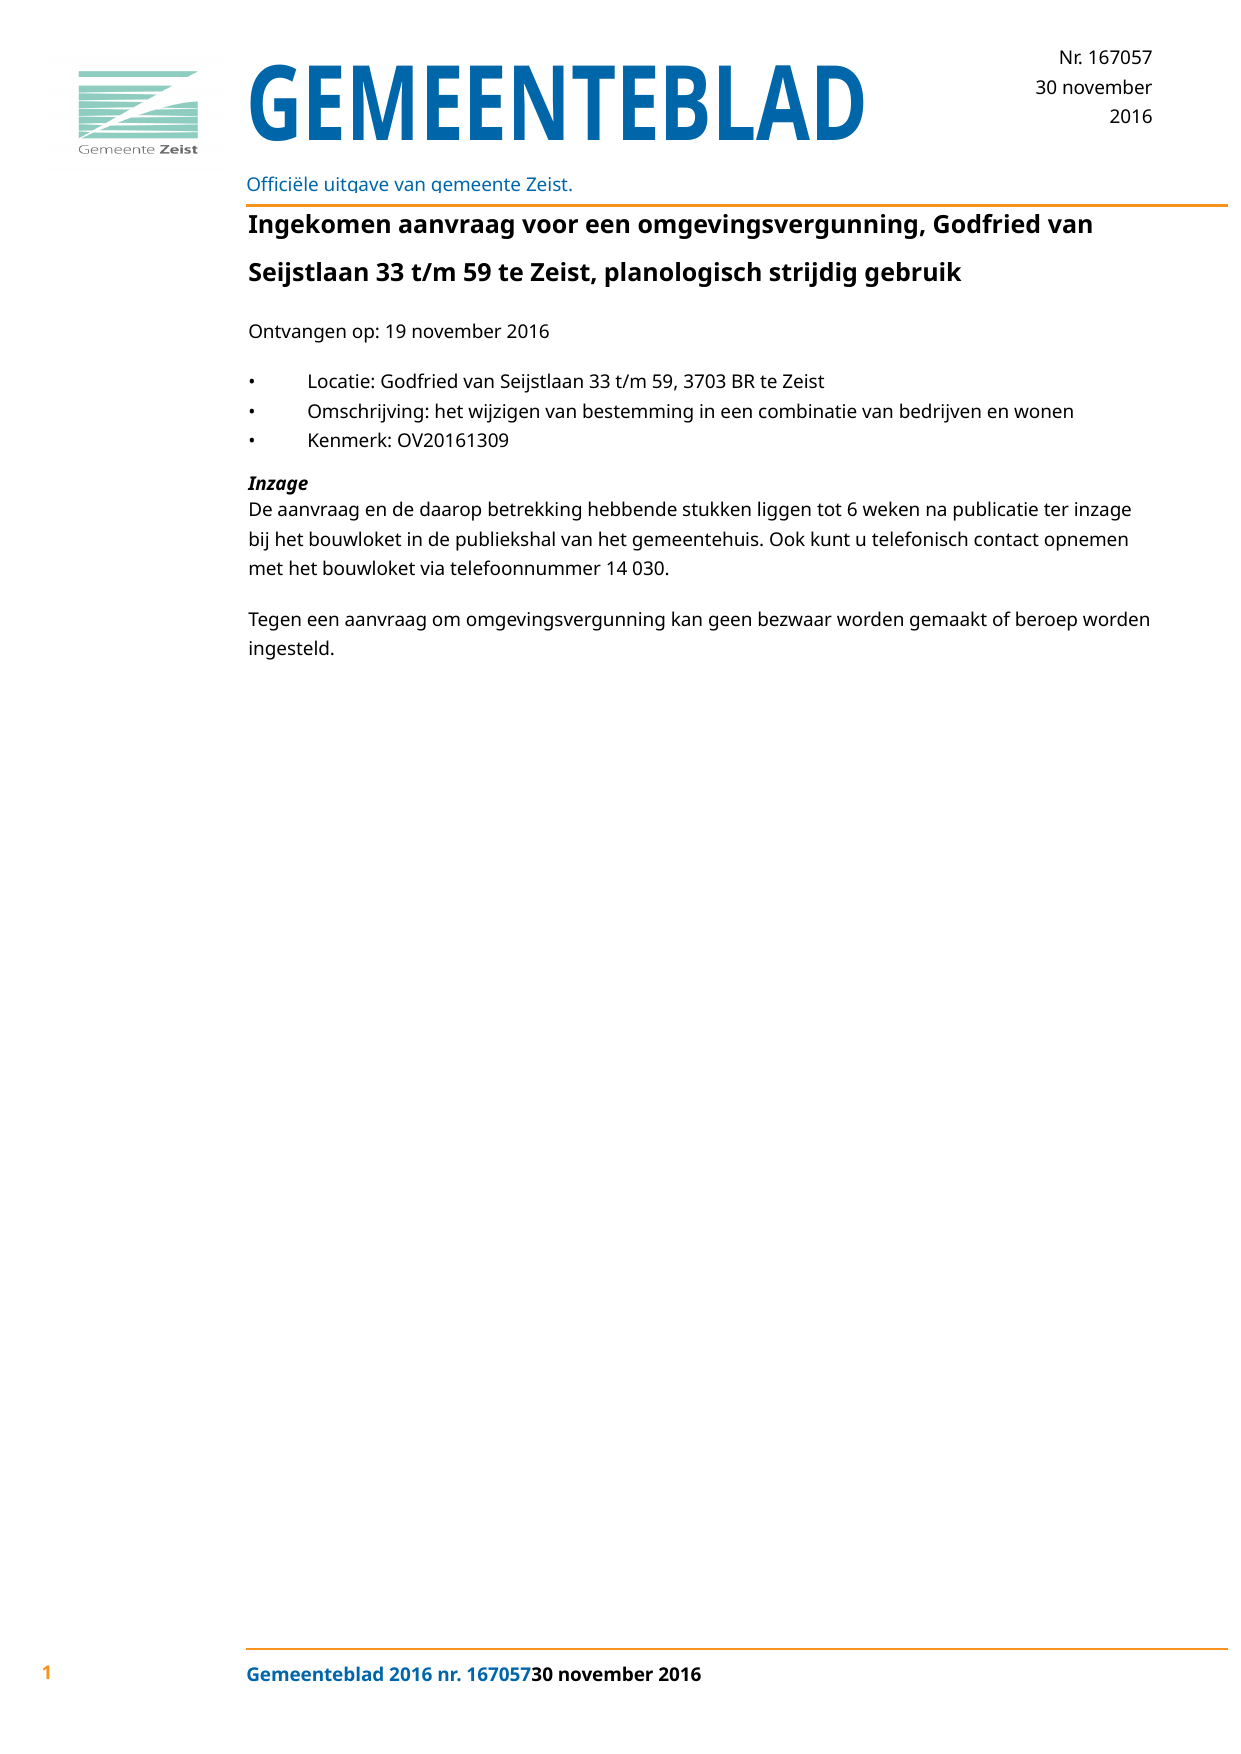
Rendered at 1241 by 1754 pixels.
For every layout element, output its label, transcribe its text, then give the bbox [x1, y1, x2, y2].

list Kenmerk: OV20161309 [248, 427, 1152, 453]
text Inzage [248, 471, 1152, 496]
text Ingekomen aanvraag voor een omgevingsvergunning, Godfried van Seijstlaan 33 t/m 59 te Zeist, planologisch strijdig gebruik [248, 207, 1152, 288]
text Tegen een aanvraag om omgevingsvergunning kan geen bezwaar worden gemaakt of beroep worden ingesteld. [248, 606, 1152, 661]
text De aanvraag en de daarop betrekking hebbende stukken liggen tot 6 weken na publicatie ter inzage bij het bouwloket in de publiekshal van het gemeentehuis. Ook kunt u telefonisch contact opnemen met het bouwloket via telefoonnummer 14 030. [248, 496, 1152, 581]
list Locatie: Godfried van Seijstlaan 33 t/m 59, 3703 BR te Zeist [248, 368, 1152, 394]
picture [41, 47, 231, 172]
list Omschrijving: het wijzigen van bestemming in een combinatie van bedrijven en wonen [248, 398, 1152, 424]
text Ontvangen op: 19 november 2016 [248, 318, 1152, 344]
